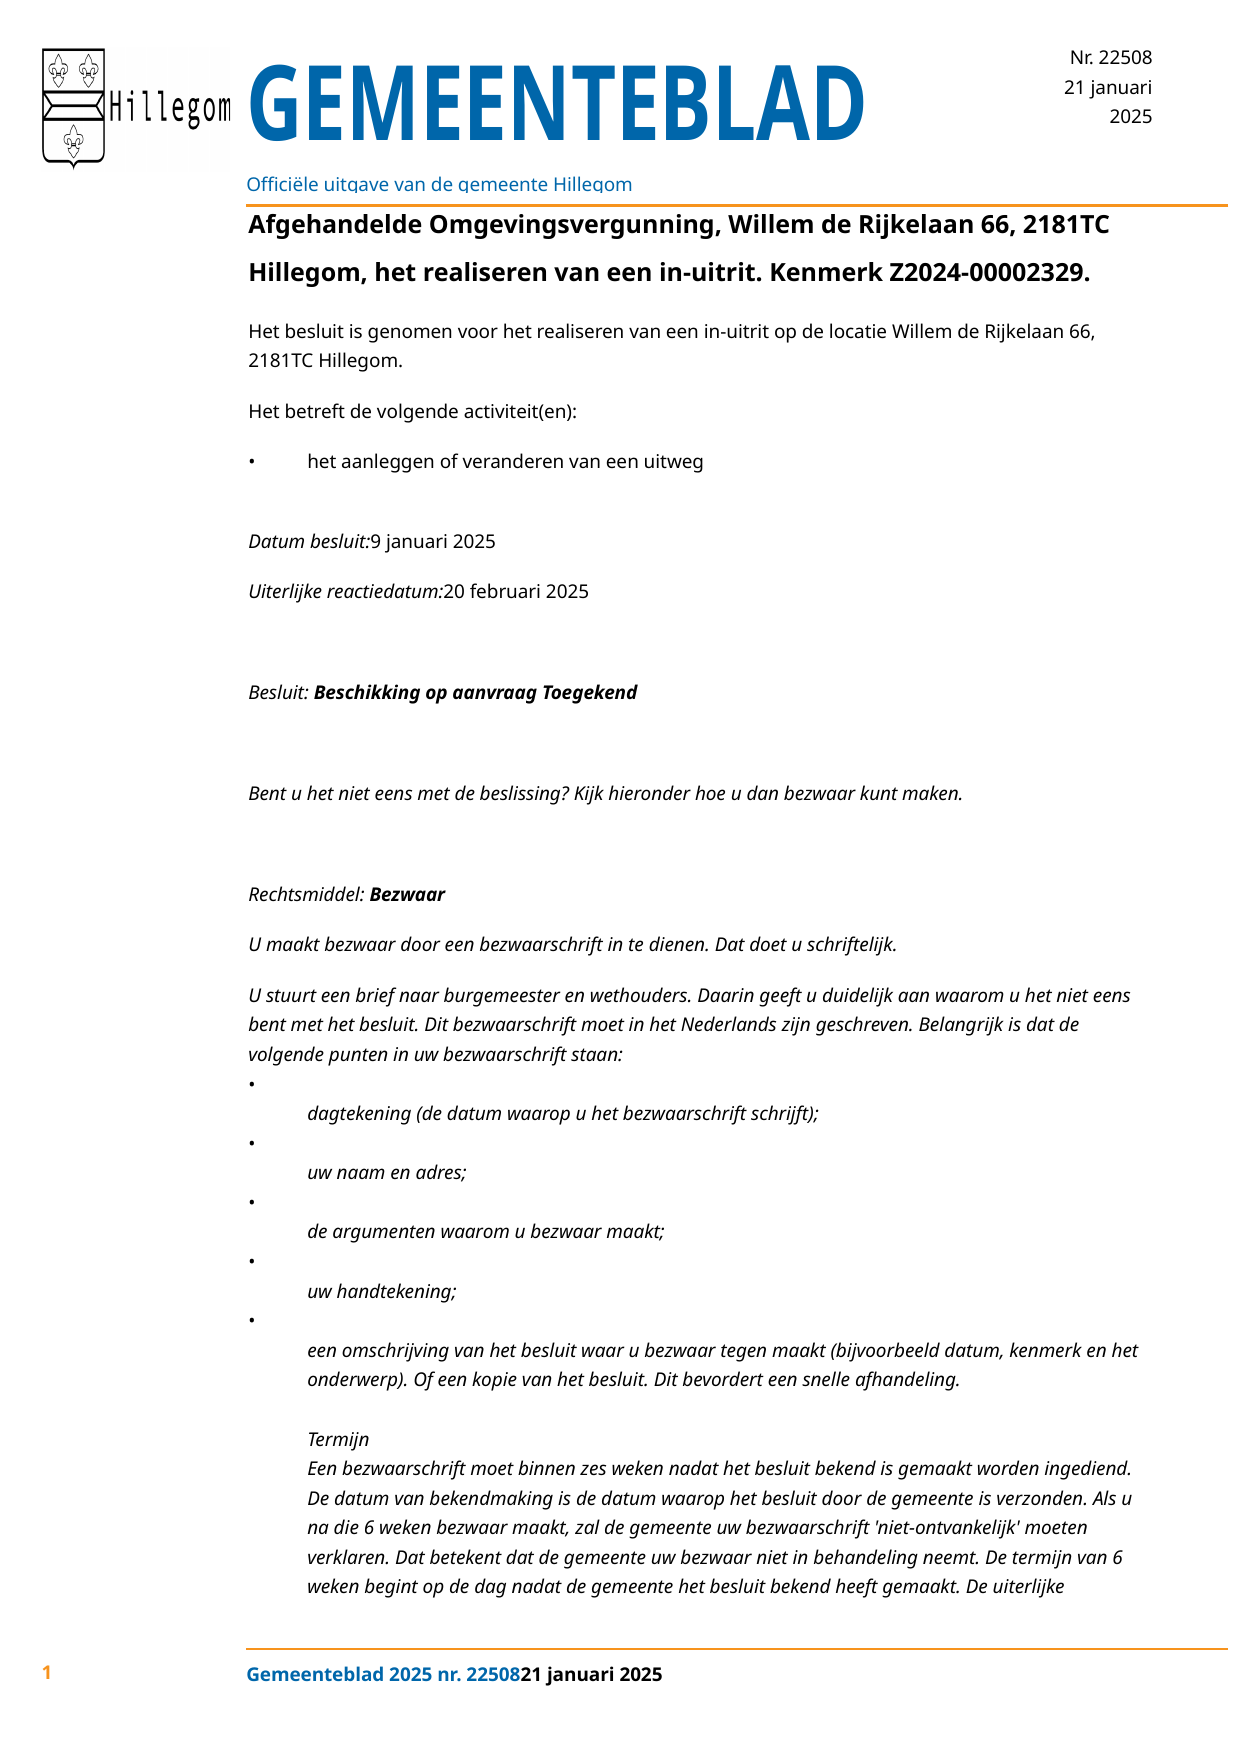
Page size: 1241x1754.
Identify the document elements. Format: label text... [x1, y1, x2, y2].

list uw handtekening; [248, 1278, 1152, 1304]
list Termijn [248, 1426, 1152, 1452]
list het aanleggen of veranderen van een uitweg [248, 448, 1152, 474]
text Afgehandelde Omgevingsvergunning, Willem de Rijkelaan 66, 2181TC Hillegom, het realiseren van een in-uitrit. Kenmerk Z2024-00002329. [248, 207, 1152, 288]
text Uiterlijke reactiedatum:20 februari 2025 [248, 579, 1152, 604]
list de argumenten waarom u bezwaar maakt; [248, 1219, 1152, 1244]
text Bent u het niet eens met de beslissing? Kijk hieronder hoe u dan bezwaar kunt maken. [248, 780, 1152, 806]
list Een bezwaarschrift moet binnen zes weken nadat het besluit bekend is gemaakt worden ingediend. De datum van bekendmaking is de datum waarop het besluit door de gemeente is verzonden. Als u na die 6 weken bezwaar maakt, zal de gemeente uw bezwaarschrift 'niet-ontvankelijk' moeten verklaren. Dat betekent dat de gemeente uw bezwaar niet in behandeling neemt. De termijn van 6 weken begint op de dag nadat de gemeente het besluit bekend heeft gemaakt. De uiterlijke [248, 1455, 1152, 1599]
text Het betreft de volgende activiteit(en): [248, 398, 1152, 424]
text Besluit: Beschikking op aanvraag Toegekend [248, 679, 1152, 705]
picture [41, 47, 231, 172]
list een omschrijving van het besluit waar u bezwaar tegen maakt (bijvoorbeeld datum, kenmerk en het onderwerp). Of een kopie van het besluit. Dit bevordert een snelle afhandeling. [248, 1337, 1152, 1392]
text Rechtsmiddel: Bezwaar [248, 881, 1152, 907]
text U maakt bezwaar door een bezwaarschrift in te dienen. Dat doet u schriftelijk. [248, 932, 1152, 957]
text Het besluit is genomen voor het realiseren van een in-uitrit op de locatie Willem de Rijkelaan 66, 2181TC Hillegom. [248, 318, 1152, 373]
text U stuurt een brief naar burgemeester en wethouders. Daarin geeft u duidelijk aan waarom u het niet eens bent met het besluit. Dit bezwaarschrift moet in het Nederlands zijn geschreven. Belangrijk is dat de volgende punten in uw bezwaarschrift staan: [248, 982, 1152, 1067]
text Datum besluit:9 januari 2025 [248, 528, 1152, 554]
list dagtekening (de datum waarop u het bezwaarschrift schrijft); [248, 1100, 1152, 1126]
list uw naam en adres; [248, 1159, 1152, 1185]
